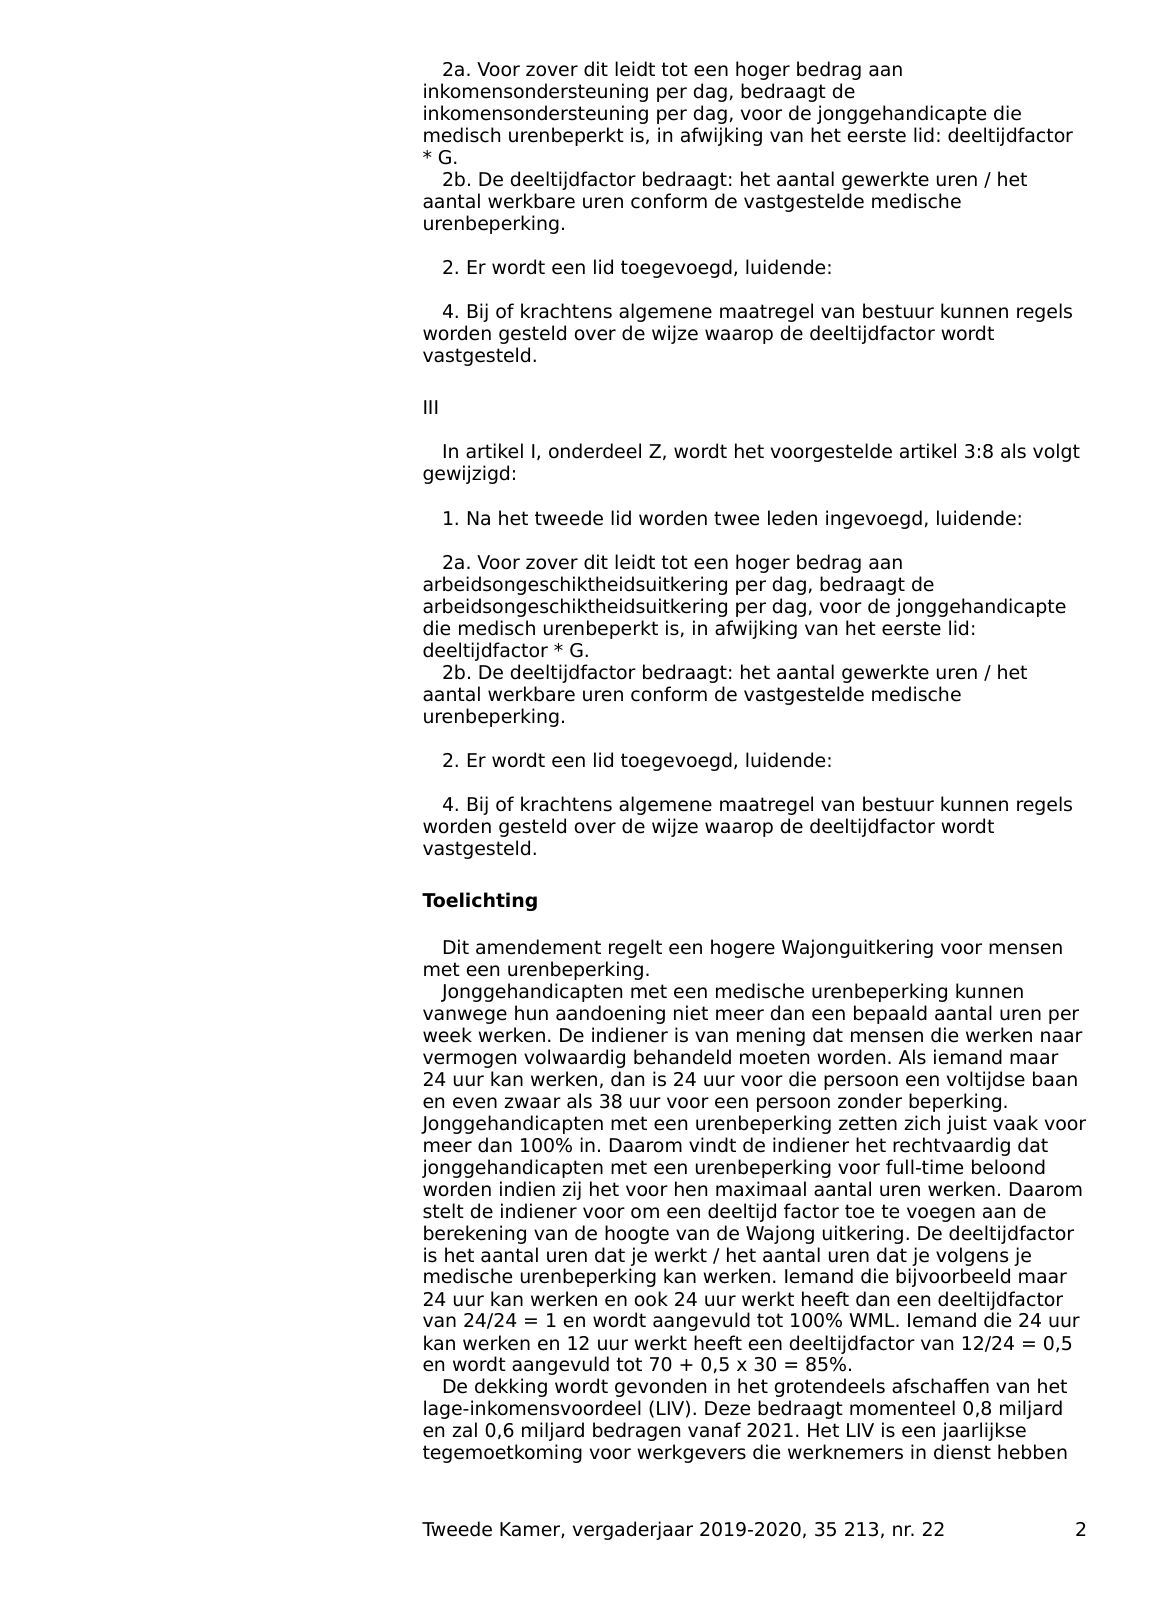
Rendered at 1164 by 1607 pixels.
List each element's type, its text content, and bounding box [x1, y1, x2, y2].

text 2a. Voor zover dit leidt tot een hoger bedrag aan arbeidsongeschiktheidsuitkering per dag, bedraagt de arbeidsongeschiktheidsuitkering per dag, voor de jonggehandicapte die medisch urenbeperkt is, in afwijking van het eerste lid: deeltijdfactor * G. [422, 552, 1087, 662]
text Dit amendement regelt een hogere Wajonguitkering voor mensen met een urenbeperking. [422, 937, 1087, 981]
subtitle III [422, 397, 1087, 419]
text 2a. Voor zover dit leidt tot een hoger bedrag aan inkomensondersteuning per dag, bedraagt de inkomensondersteuning per dag, voor de jonggehandicapte die medisch urenbeperkt is, in afwijking van het eerste lid: deeltijdfactor * G. [422, 59, 1087, 169]
text In artikel I, onderdeel Z, wordt het voorgestelde artikel 3:8 als volgt gewijzigd: [422, 441, 1087, 485]
text 1. Na het tweede lid worden twee leden ingevoegd, luidende: [422, 507, 1087, 529]
text 4. Bij of krachtens algemene maatregel van bestuur kunnen regels worden gesteld over de wijze waarop de deeltijdfactor wordt vastgesteld. [422, 794, 1087, 860]
text 2. Er wordt een lid toegevoegd, luidende: [422, 257, 1087, 279]
text 2b. De deeltijdfactor bedraagt: het aantal gewerkte uren / het aantal werkbare uren conform de vastgestelde medische urenbeperking. [422, 662, 1087, 727]
text De dekking wordt gevonden in het grotendeels afschaffen van het lage-inkomensvoordeel (LIV). Deze bedraagt momenteel 0,8 miljard en zal 0,6 miljard bedragen vanaf 2021. Het LIV is een jaarlijkse tegemoetkoming voor werkgevers die werknemers in dienst hebben [422, 1376, 1087, 1464]
text Jonggehandicapten met een medische urenbeperking kunnen vanwege hun aandoening niet meer dan een bepaald aantal uren per week werken. De indiener is van mening dat mensen die werken naar vermogen volwaardig behandeld moeten worden. Als iemand maar 24 uur kan werken, dan is 24 uur voor die persoon een voltijdse baan en even zwaar als 38 uur voor een persoon zonder beperking. Jonggehandicapten met een urenbeperking zetten zich juist vaak voor meer dan 100% in. Daarom vindt de indiener het rechtvaardig dat jonggehandicapten met een urenbeperking voor full-time beloond worden indien zij het voor hen maximaal aantal uren werken. Daarom stelt de indiener voor om een deeltijd factor toe te voegen aan de berekening van de hoogte van de Wajong uitkering. De deeltijdfactor is het aantal uren dat je werkt / het aantal uren dat je volgens je medische urenbeperking kan werken. Iemand die bijvoorbeeld maar 24 uur kan werken en ook 24 uur werkt heeft dan een deeltijdfactor van 24/24 = 1 en wordt aangevuld tot 100% WML. Iemand die 24 uur kan werken en 12 uur werkt heeft een deeltijdfactor van 12/24 = 0,5 en wordt aangevuld tot 70 + 0,5 x 30 = 85%. [422, 981, 1087, 1376]
text 4. Bij of krachtens algemene maatregel van bestuur kunnen regels worden gesteld over de wijze waarop de deeltijdfactor wordt vastgesteld. [422, 301, 1087, 367]
text 2b. De deeltijdfactor bedraagt: het aantal gewerkte uren / het aantal werkbare uren conform de vastgestelde medische urenbeperking. [422, 169, 1087, 235]
text 2. Er wordt een lid toegevoegd, luidende: [422, 750, 1087, 772]
subtitle Toelichting [422, 890, 1087, 912]
